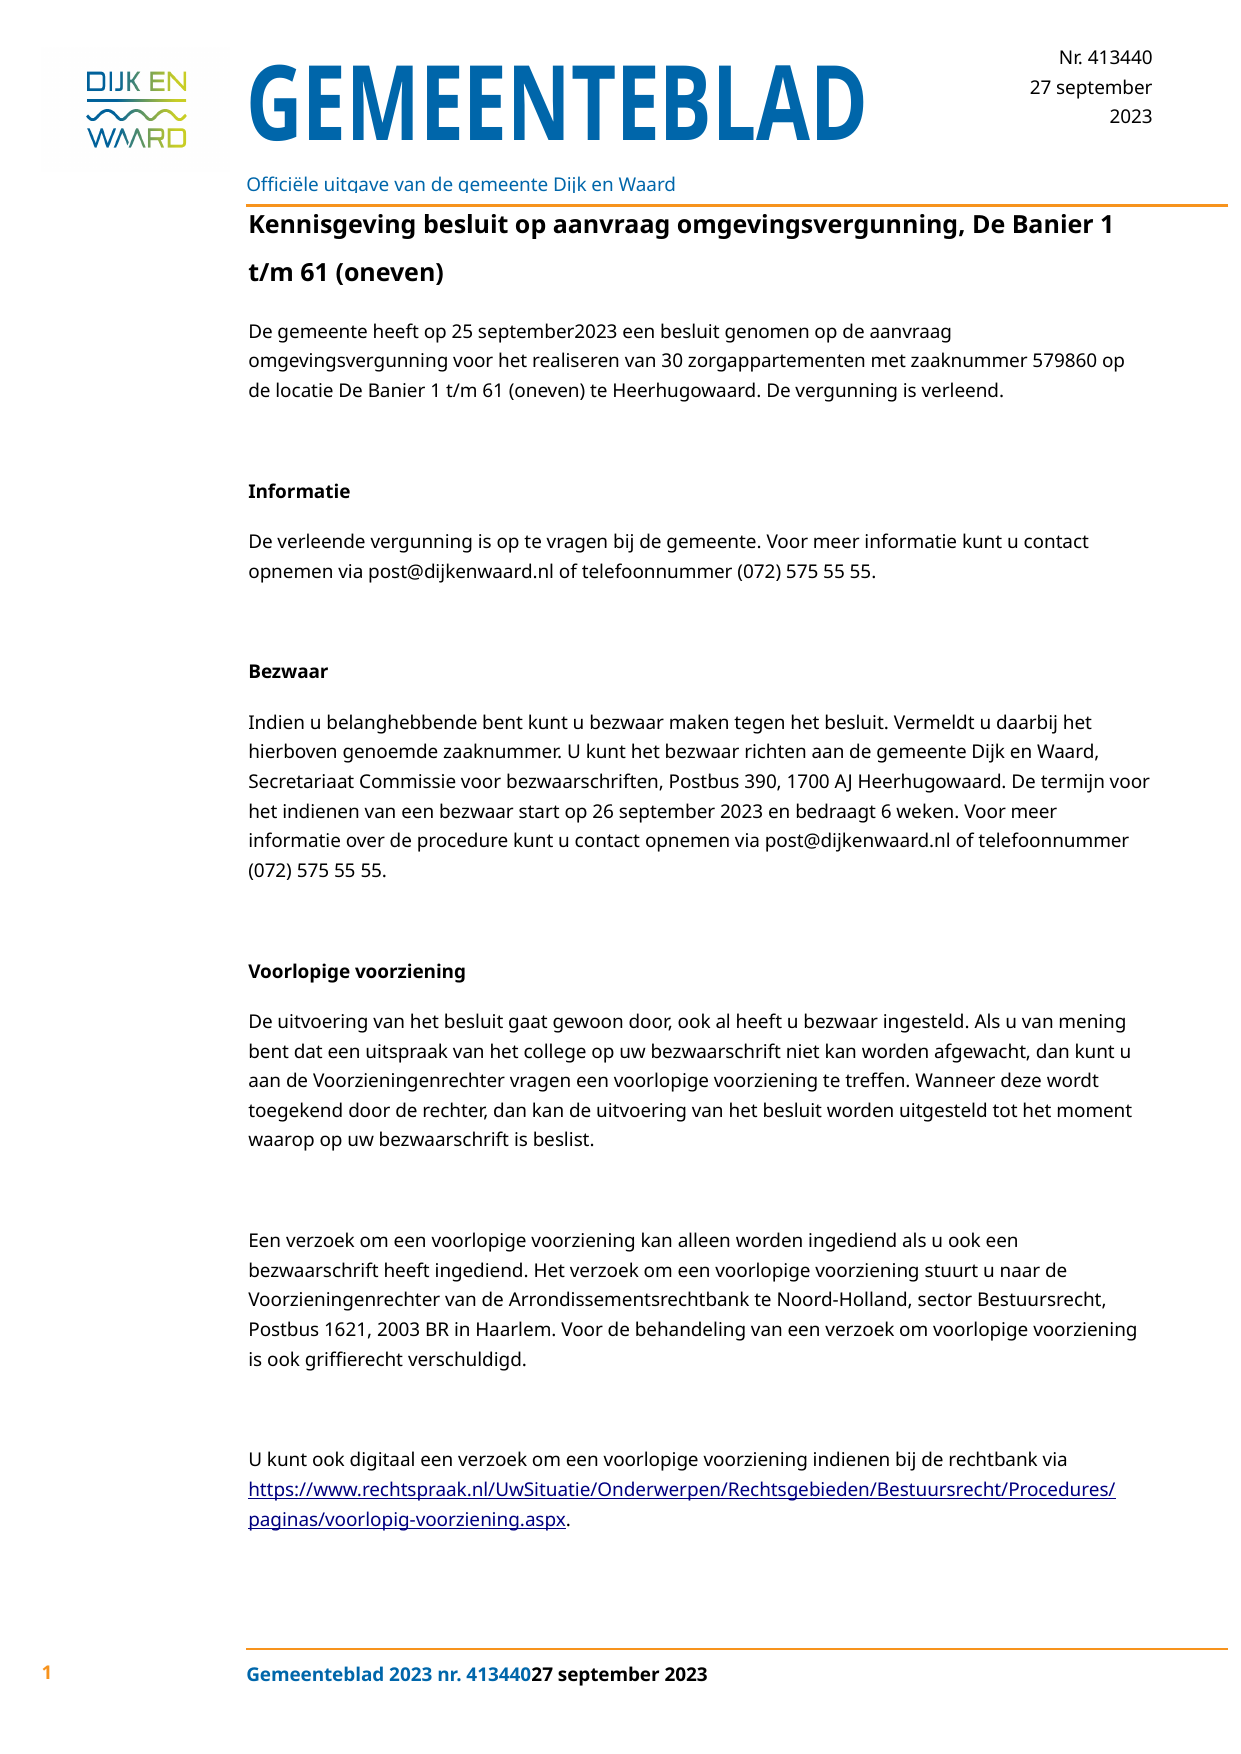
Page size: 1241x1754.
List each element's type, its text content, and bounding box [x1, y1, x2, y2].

text De uitvoering van het besluit gaat gewoon door, ook al heeft u bezwaar ingesteld. Als u van mening bent dat een uitspraak van het college op uw bezwaarschrift niet kan worden afgewacht, dan kunt u aan de Voorzieningenrechter vragen een voorlopige voorziening te treffen. Wanneer deze wordt toegekend door de rechter, dan kan de uitvoering van het besluit worden uitgesteld tot het moment waarop op uw bezwaarschrift is beslist. [248, 1008, 1152, 1152]
text Informatie [248, 478, 1152, 504]
text De gemeente heeft op 25 september2023 een besluit genomen op de aanvraag omgevingsvergunning voor het realiseren van 30 zorgappartementen met zaaknummer 579860 op de locatie De Banier 1 t/m 61 (oneven) te Heerhugowaard. De vergunning is verleend. [248, 318, 1152, 403]
picture [41, 47, 231, 172]
text Een verzoek om een voorlopige voorziening kan alleen worden ingediend als u ook een bezwaarschrift heeft ingediend. Het verzoek om een voorlopige voorziening stuurt u naar de Voorzieningenrechter van de Arrondissementsrechtbank te Noord-Holland, sector Bestuursrecht, Postbus 1621, 2003 BR in Haarlem. Voor de behandeling van een verzoek om voorlopige voorziening is ook griffierecht verschuldigd. [248, 1227, 1152, 1372]
text Kennisgeving besluit op aanvraag omgevingsvergunning, De Banier 1 t/m 61 (oneven) [248, 207, 1152, 288]
text Indien u belanghebbende bent kunt u bezwaar maken tegen het besluit. Vermeldt u daarbij het hierboven genoemde zaaknummer. U kunt het bezwaar richten aan de gemeente Dijk en Waard, Secretariaat Commissie voor bezwaarschriften, Postbus 390, 1700 AJ Heerhugowaard. De termijn voor het indienen van een bezwaar start op 26 september 2023 en bedraagt 6 weken. Voor meer informatie over de procedure kunt u contact opnemen via post@dijkenwaard.nl of telefoonnummer (072) 575 55 55. [248, 709, 1152, 883]
text De verleende vergunning is op te vragen bij de gemeente. Voor meer informatie kunt u contact opnemen via post@dijkenwaard.nl of telefoonnummer (072) 575 55 55. [248, 528, 1152, 584]
text Voorlopige voorziening [248, 958, 1152, 984]
text Bezwaar [248, 659, 1152, 684]
text U kunt ook digitaal een verzoek om een voorlopige voorziening indienen bij de rechtbank via https://www.rechtspraak.nl/UwSituatie/Onderwerpen/Rechtsgebieden/Bestuursrecht/Procedures/paginas/voorlopig-voorziening.aspx. [248, 1447, 1152, 1532]
